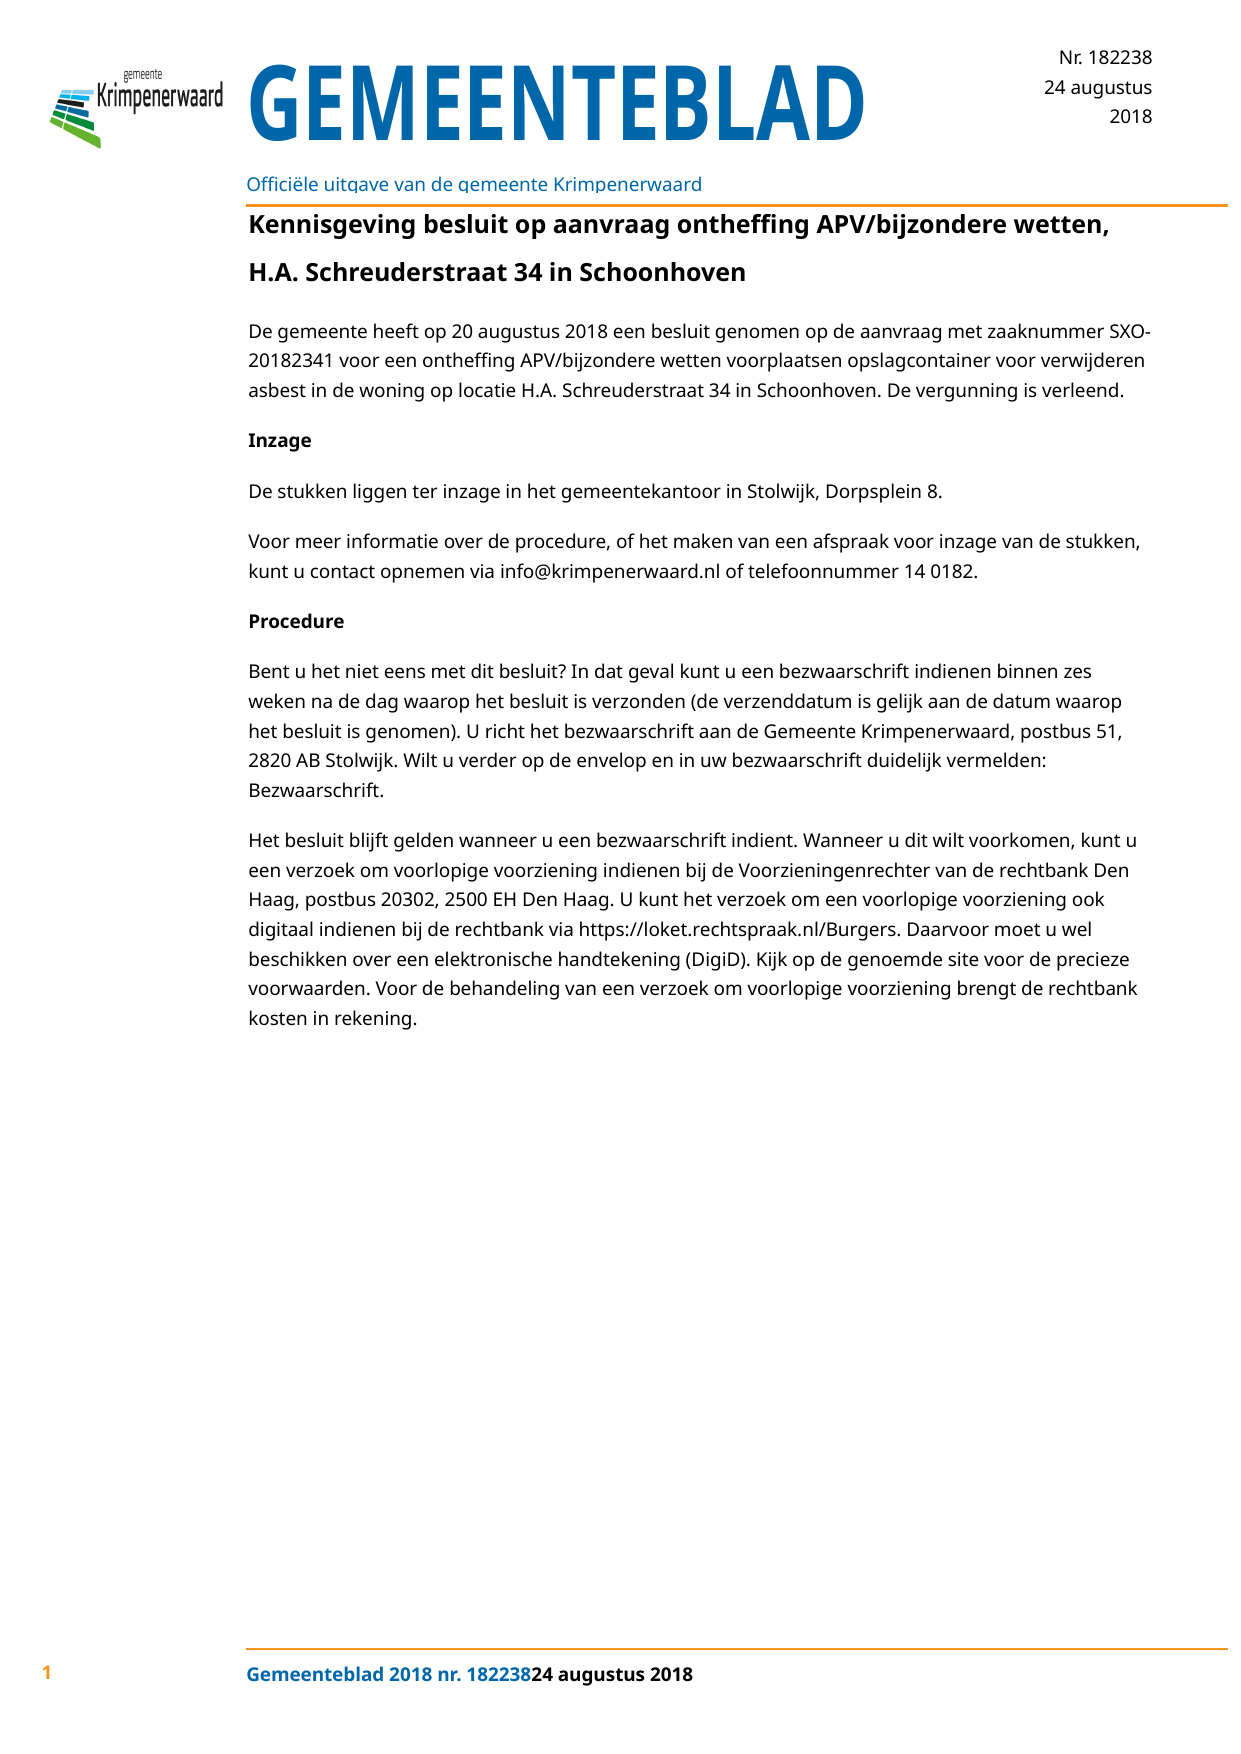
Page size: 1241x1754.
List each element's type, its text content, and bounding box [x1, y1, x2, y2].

text Kennisgeving besluit op aanvraag ontheffing APV/bijzondere wetten, H.A. Schreuderstraat 34 in Schoonhoven [248, 207, 1152, 288]
text De stukken liggen ter inzage in het gemeentekantoor in Stolwijk, Dorpsplein 8. [248, 478, 1152, 504]
text Voor meer informatie over de procedure, of het maken van een afspraak voor inzage van de stukken, kunt u contact opnemen via info@krimpenerwaard.nl of telefoonnummer 14 0182. [248, 528, 1152, 584]
text Inzage [248, 427, 1152, 453]
text De gemeente heeft op 20 augustus 2018 een besluit genomen op de aanvraag met zaaknummer SXO-20182341 voor een ontheffing APV/bijzondere wetten voorplaatsen opslagcontainer voor verwijderen asbest in de woning op locatie H.A. Schreuderstraat 34 in Schoonhoven. De vergunning is verleend. [248, 318, 1152, 403]
text Het besluit blijft gelden wanneer u een bezwaarschrift indient. Wanneer u dit wilt voorkomen, kunt u een verzoek om voorlopige voorziening indienen bij de Voorzieningenrechter van de rechtbank Den Haag, postbus 20302, 2500 EH Den Haag. U kunt het verzoek om een voorlopige voorziening ook digitaal indienen bij de rechtbank via https://loket.rechtspraak.nl/Burgers. Daarvoor moet u wel beschikken over een elektronische handtekening (DigiD). Kijk op de genoemde site voor de precieze voorwaarden. Voor de behandeling van een verzoek om voorlopige voorziening brengt de rechtbank kosten in rekening. [248, 827, 1152, 1031]
text Procedure [248, 608, 1152, 634]
picture [41, 47, 231, 172]
text Bent u het niet eens met dit besluit? In dat geval kunt u een bezwaarschrift indienen binnen zes weken na de dag waarop het besluit is verzonden (de verzenddatum is gelijk aan de datum waarop het besluit is genomen). U richt het bezwaarschrift aan de Gemeente Krimpenerwaard, postbus 51, 2820 AB Stolwijk. Wilt u verder op de envelop en in uw bezwaarschrift duidelijk vermelden: Bezwaarschrift. [248, 659, 1152, 803]
